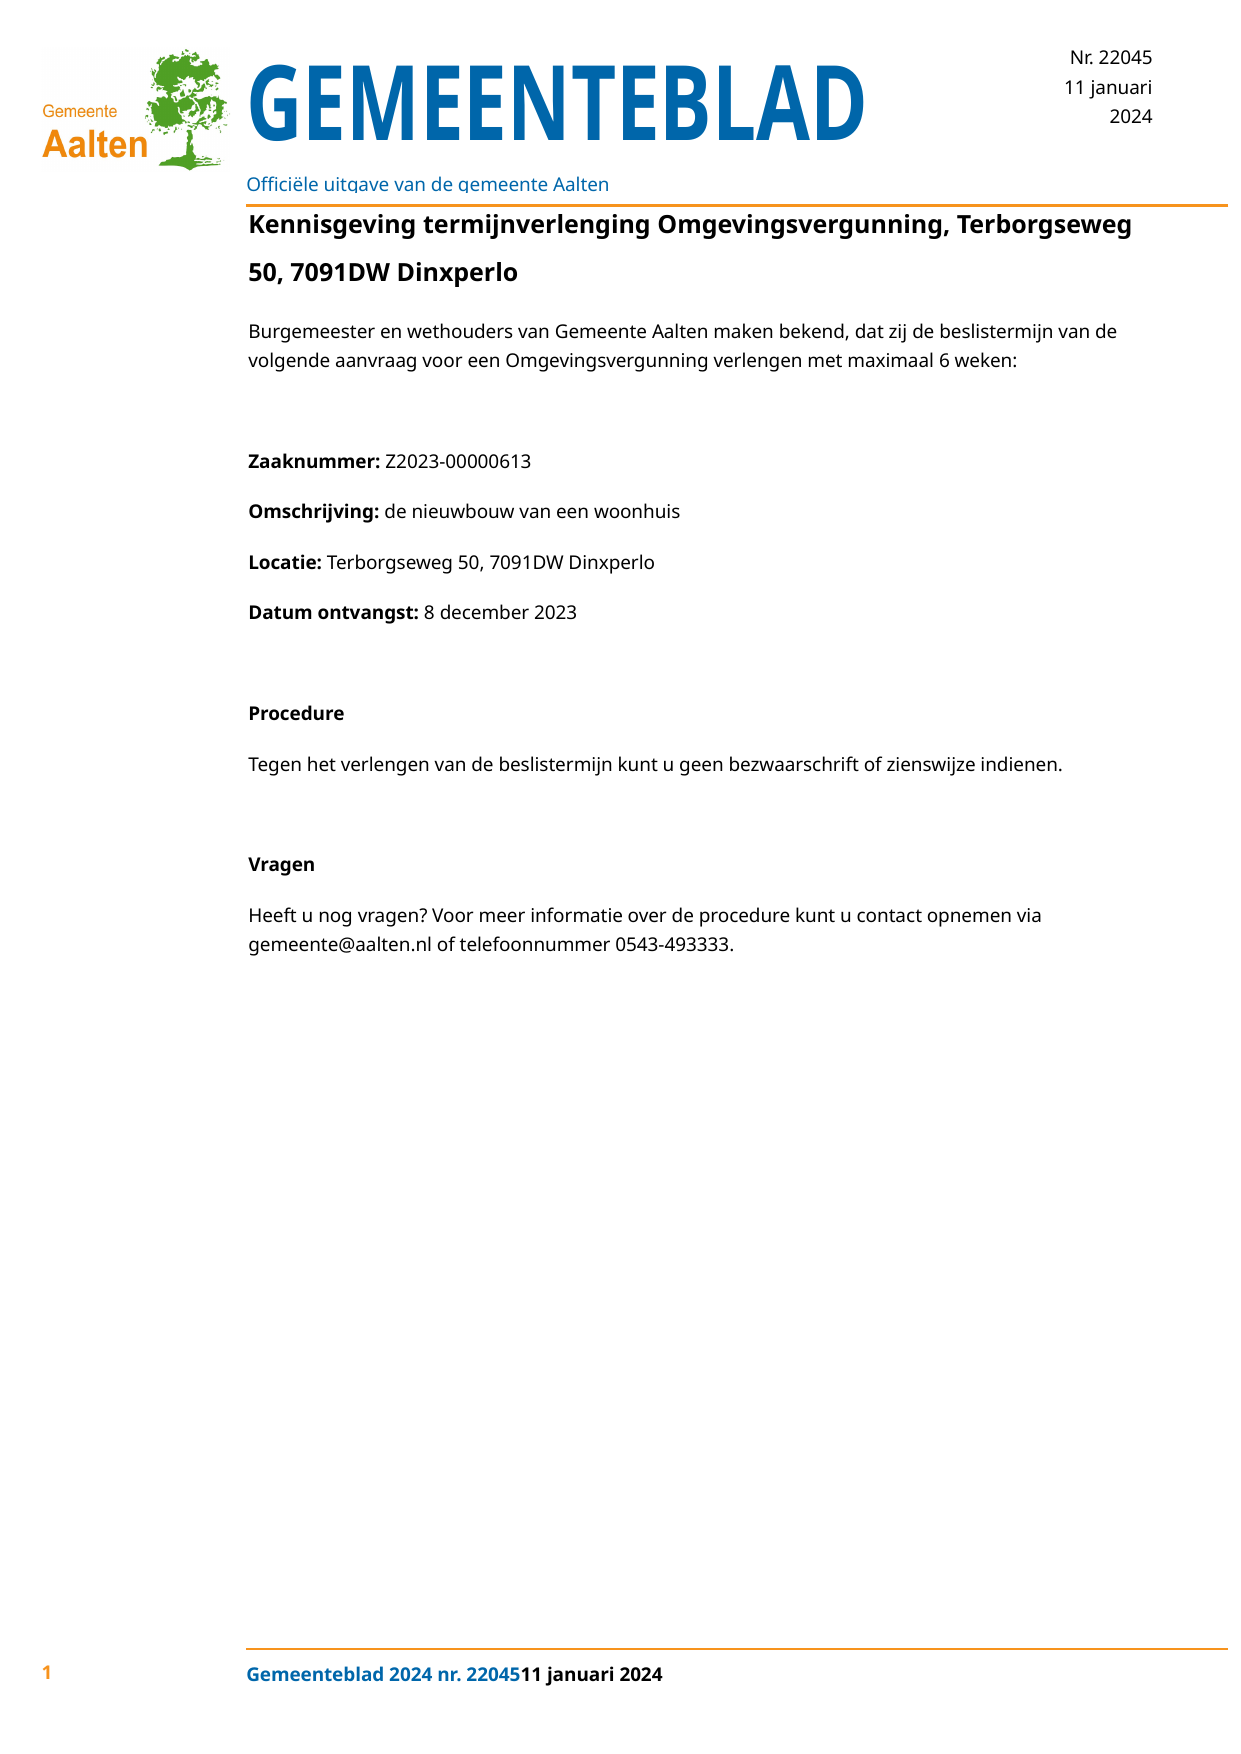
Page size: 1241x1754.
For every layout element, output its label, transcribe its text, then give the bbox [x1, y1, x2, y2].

text Burgemeester en wethouders van Gemeente Aalten maken bekend, dat zij de beslistermijn van de volgende aanvraag voor een Omgevingsvergunning verlengen met maximaal 6 weken: [248, 318, 1152, 373]
text Zaaknummer: Z2023-00000613 [248, 448, 1152, 474]
text Kennisgeving termijnverlenging Omgevingsvergunning, Terborgseweg 50, 7091DW Dinxperlo [248, 207, 1152, 288]
text Datum ontvangst: 8 december 2023 [248, 599, 1152, 625]
text Vragen [248, 852, 1152, 877]
text Locatie: Terborgseweg 50, 7091DW Dinxperlo [248, 549, 1152, 575]
text Heeft u nog vragen? Voor meer informatie over de procedure kunt u contact opnemen via gemeente@aalten.nl of telefoonnummer 0543-493333. [248, 902, 1152, 957]
text Procedure [248, 700, 1152, 726]
text Tegen het verlengen van de beslistermijn kunt u geen bezwaarschrift of zienswijze indienen. [248, 751, 1152, 777]
picture [41, 47, 231, 172]
text Omschrijving: de nieuwbouw van een woonhuis [248, 499, 1152, 524]
